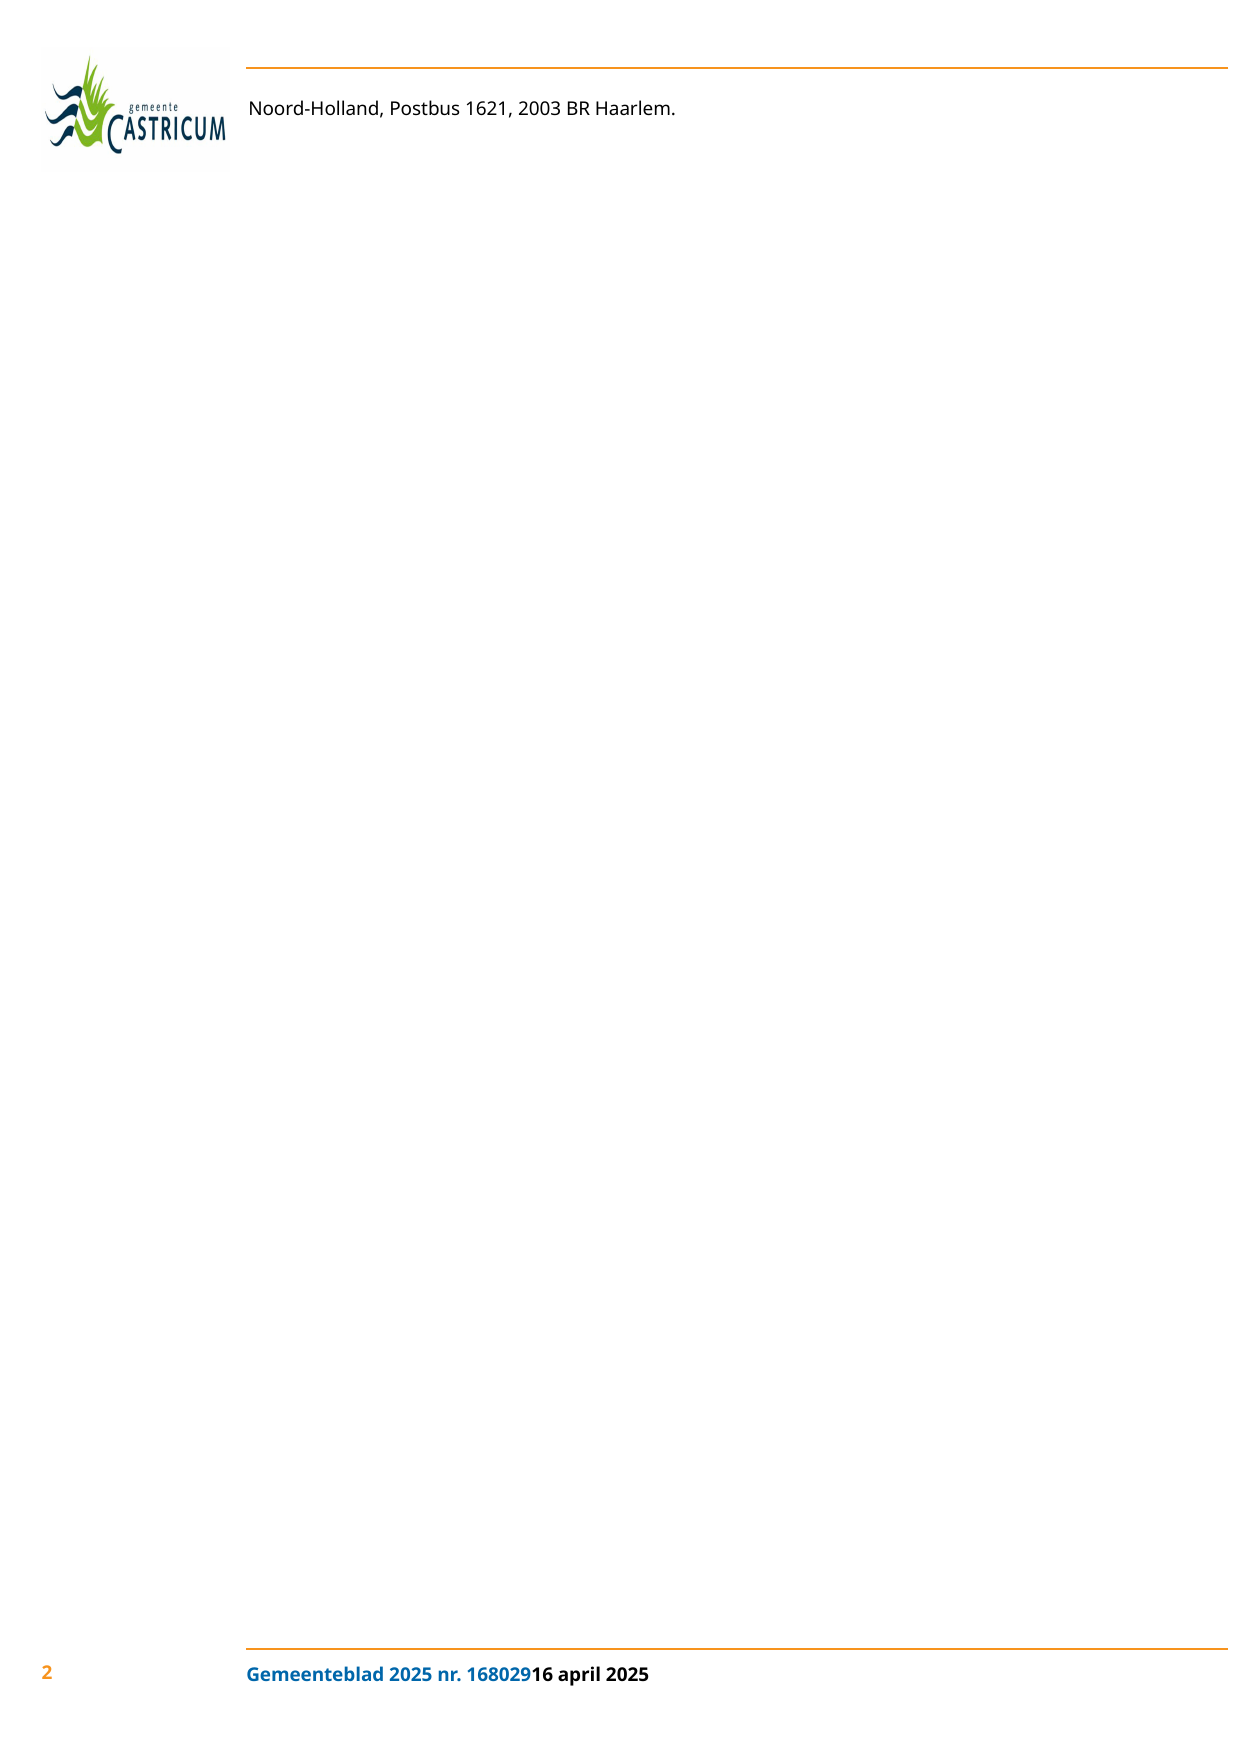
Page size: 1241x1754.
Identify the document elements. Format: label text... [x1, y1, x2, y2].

text Noord-Holland, Postbus 1621, 2003 BR Haarlem. [248, 95, 1152, 121]
picture [41, 47, 231, 172]
